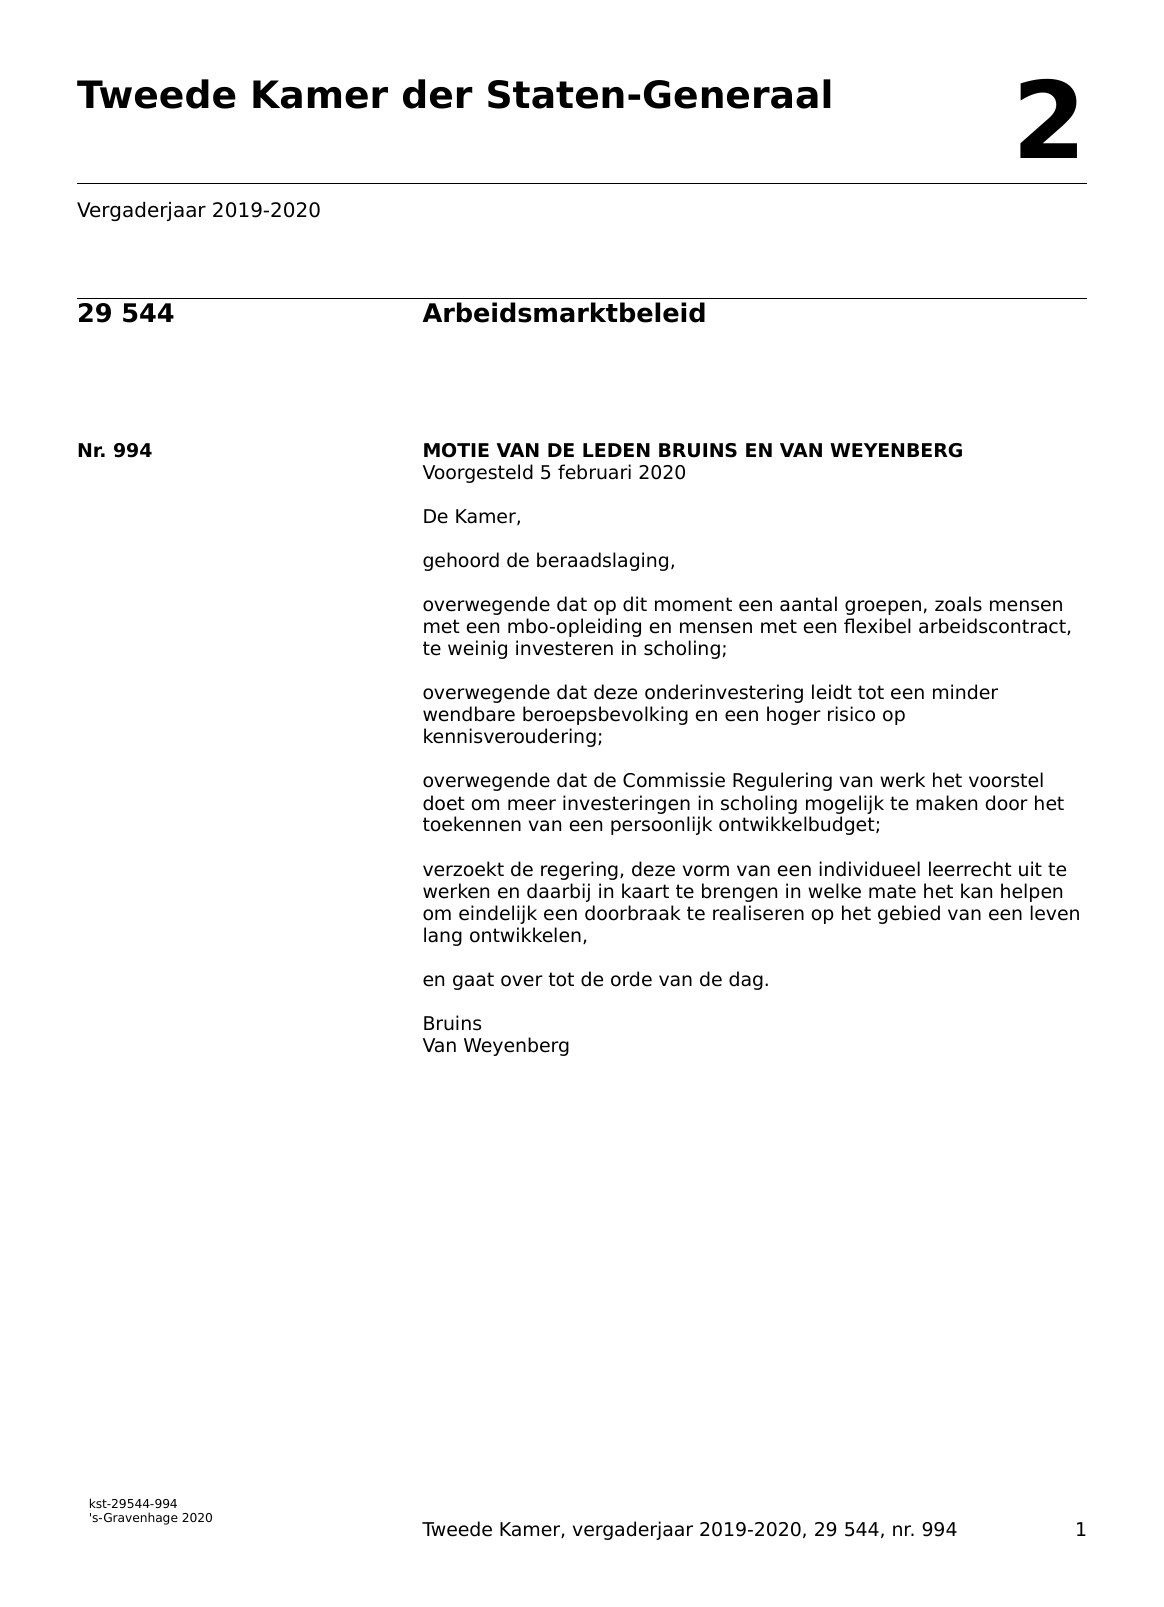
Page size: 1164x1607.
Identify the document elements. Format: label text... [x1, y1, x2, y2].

table_cell Vergaderjaar 2019-2020 [77, 184, 1087, 298]
text overwegende dat de Commissie Regulering van werk het voorstel doet om meer investeringen in scholing mogelijk te maken door het toekennen van een persoonlijk ontwikkelbudget; [422, 770, 1087, 836]
text gehoord de beraadslaging, [422, 550, 1087, 572]
text overwegende dat op dit moment een aantal groepen, zoals mensen met een mbo-opleiding en mensen met een flexibel arbeidscontract, te weinig investeren in scholing; [422, 594, 1087, 660]
table_header 2 [886, 59, 1087, 183]
text kst-29544-994 [88, 1497, 323, 1511]
text Bruins [422, 1013, 1087, 1035]
table_header Tweede Kamer der Staten-Generaal [77, 59, 886, 183]
text 's-Gravenhage 2020 [88, 1511, 323, 1525]
subtitle 29 544 Arbeidsmarktbeleid [77, 299, 1087, 329]
text Voorgesteld 5 februari 2020 [422, 462, 1087, 484]
text overwegende dat deze onderinvestering leidt tot een minder wendbare beroepsbevolking en een hoger risico op kennisveroudering; [422, 682, 1087, 748]
text Van Weyenberg [422, 1035, 1087, 1057]
text en gaat over tot de orde van de dag. [422, 969, 1087, 991]
text verzoekt de regering, deze vorm van een individueel leerrecht uit te werken en daarbij in kaart te brengen in welke mate het kan helpen om eindelijk een doorbraak te realiseren op het gebied van een leven lang ontwikkelen, [422, 858, 1087, 946]
text De Kamer, [422, 506, 1087, 528]
subtitle Nr. 994 MOTIE VAN DE LEDEN BRUINS EN VAN WEYENBERG [77, 440, 1087, 462]
